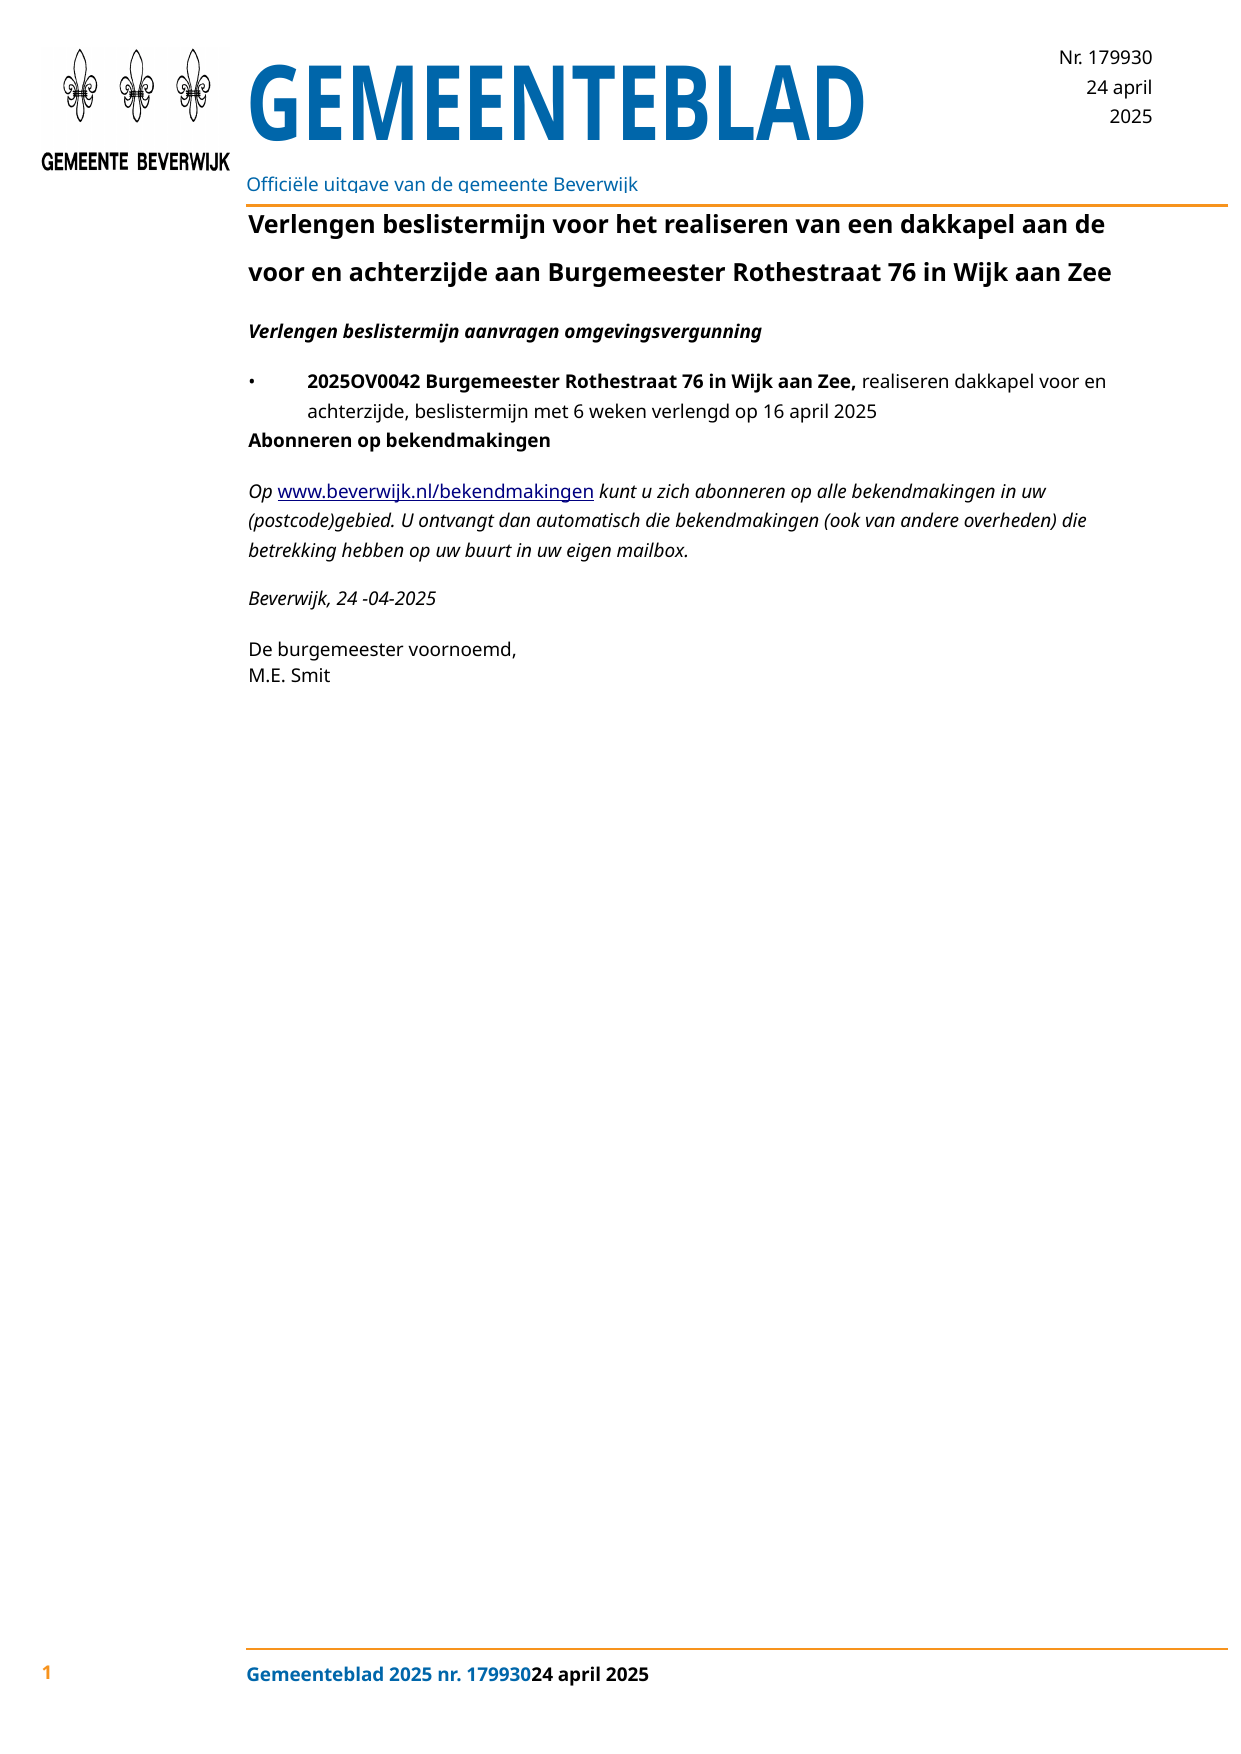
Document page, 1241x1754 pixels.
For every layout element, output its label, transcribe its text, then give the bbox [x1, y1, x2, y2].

text Abonneren op bekendmakingen [248, 427, 1152, 453]
text De burgemeester voornoemd, [248, 636, 1152, 662]
text Op www.beverwijk.nl/bekendmakingen kunt u zich abonneren op alle bekendmakingen in uw (postcode)gebied. U ontvangt dan automatisch die bekendmakingen (ook van andere overheden) die betrekking hebben op uw buurt in uw eigen mailbox. [248, 478, 1152, 563]
text Verlengen beslistermijn voor het realiseren van een dakkapel aan de voor en achterzijde aan Burgemeester Rothestraat 76 in Wijk aan Zee [248, 207, 1152, 288]
text M.E. Smit [248, 662, 1152, 688]
text Verlengen beslistermijn aanvragen omgevingsvergunning [248, 318, 1152, 344]
list 2025OV0042 Burgemeester Rothestraat 76 in Wijk aan Zee, realiseren dakkapel voor en achterzijde, beslistermijn met 6 weken verlengd op 16 april 2025 [248, 368, 1152, 424]
text Beverwijk, 24 -04-2025 [248, 585, 1152, 611]
picture [41, 47, 231, 172]
